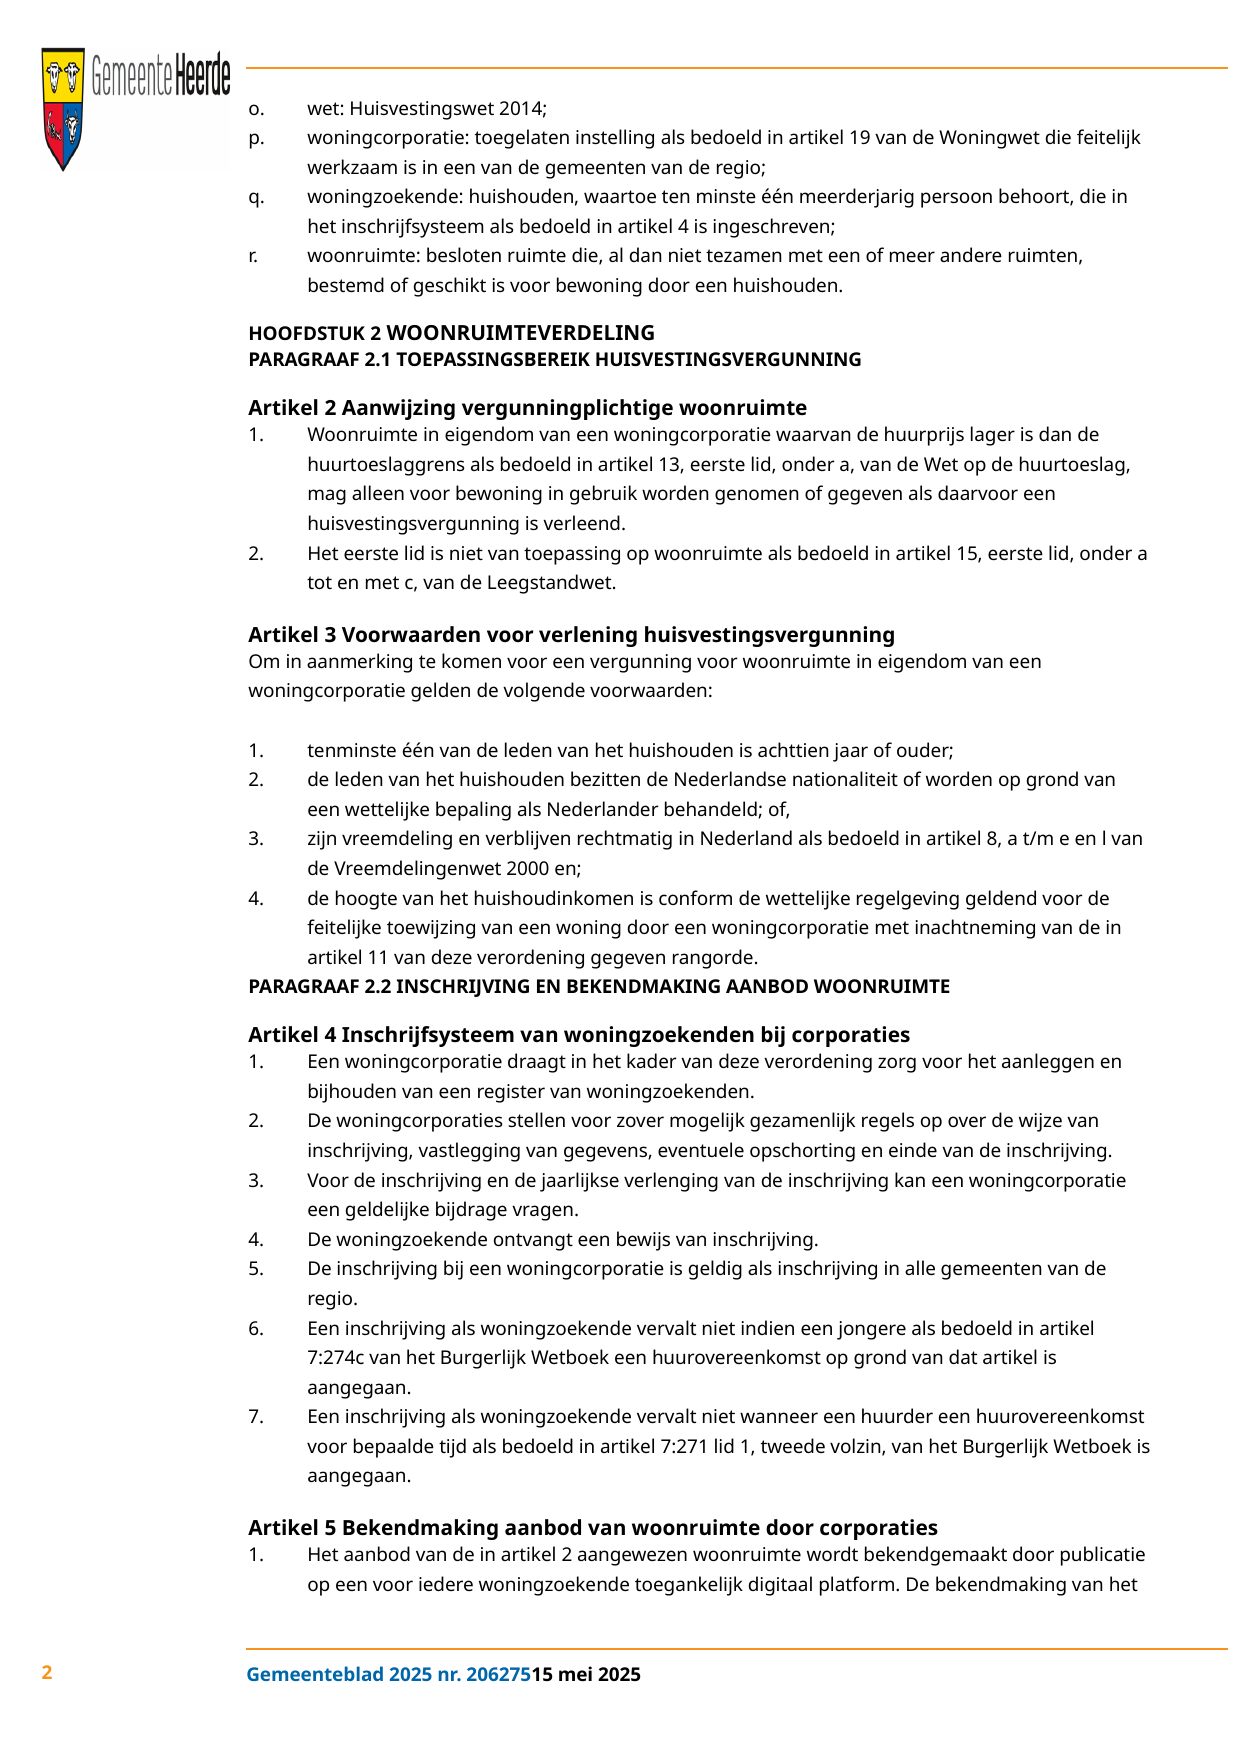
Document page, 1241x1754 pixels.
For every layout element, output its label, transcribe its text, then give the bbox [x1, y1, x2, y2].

list De woningcorporaties stellen voor zover mogelijk gezamenlijk regels op over de wijze van inschrijving, vastlegging van gegevens, eventuele opschorting en einde van de inschrijving. [248, 1108, 1152, 1163]
picture [41, 47, 231, 172]
text HOOFDSTUK 2 WOONRUIMTEVERDELING [248, 318, 1152, 346]
list Voor de inschrijving en de jaarlijkse verlenging van de inschrijving kan een woningcorporatie een geldelijke bijdrage vragen. [248, 1167, 1152, 1222]
list De woningzoekende ontvangt een bewijs van inschrijving. [248, 1226, 1152, 1252]
text Artikel 3 Voorwaarden voor verlening huisvestingsvergunning [248, 620, 1152, 648]
list woningcorporatie: toegelaten instelling als bedoeld in artikel 19 van de Woningwet die feitelijk werkzaam is in een van de gemeenten van de regio; [248, 124, 1152, 180]
list Het aanbod van de in artikel 2 aangewezen woonruimte wordt bekendgemaakt door publicatie op een voor iedere woningzoekende toegankelijk digitaal platform. De bekendmaking van het [248, 1542, 1152, 1597]
list woonruimte: besloten ruimte die, al dan niet tezamen met een of meer andere ruimten, bestemd of geschikt is voor bewoning door een huishouden. [248, 243, 1152, 298]
list Een inschrijving als woningzoekende vervalt niet indien een jongere als bedoeld in artikel 7:274c van het Burgerlijk Wetboek een huurovereenkomst op grond van dat artikel is aangegaan. [248, 1315, 1152, 1400]
list de leden van het huishouden bezitten de Nederlandse nationaliteit of worden op grond van een wettelijke bepaling als Nederlander behandeld; of, [248, 766, 1152, 822]
list tenminste één van de leden van het huishouden is achttien jaar of ouder; [248, 737, 1152, 763]
list Een woningcorporatie draagt in het kader van deze verordening zorg voor het aanleggen en bijhouden van een register van woningzoekenden. [248, 1048, 1152, 1104]
list de hoogte van het huishoudinkomen is conform de wettelijke regelgeving geldend voor de feitelijke toewijzing van een woning door een woningcorporatie met inachtneming van de in artikel 11 van deze verordening gegeven rangorde. [248, 885, 1152, 970]
list wet: Huisvestingswet 2014; [248, 95, 1152, 121]
list Een inschrijving als woningzoekende vervalt niet wanneer een huurder een huurovereenkomst voor bepaalde tijd als bedoeld in artikel 7:271 lid 1, tweede volzin, van het Burgerlijk Wetboek is aangegaan. [248, 1403, 1152, 1488]
text PARAGRAAF 2.2 INSCHRIJVING EN BEKENDMAKING AANBOD WOONRUIMTE [248, 973, 1152, 999]
text Artikel 4 Inschrijfsysteem van woningzoekenden bij corporaties [248, 1020, 1152, 1048]
text PARAGRAAF 2.1 TOEPASSINGSBEREIK HUISVESTINGSVERGUNNING [248, 346, 1152, 372]
list Het eerste lid is niet van toepassing op woonruimte als bedoeld in artikel 15, eerste lid, onder a tot en met c, van de Leegstandwet. [248, 540, 1152, 595]
list Woonruimte in eigendom van een woningcorporatie waarvan de huurprijs lager is dan de huurtoeslaggrens als bedoeld in artikel 13, eerste lid, onder a, van de Wet op de huurtoeslag, mag alleen voor bewoning in gebruik worden genomen of gegeven als daarvoor een huisvestingsvergunning is verleend. [248, 421, 1152, 536]
text Om in aanmerking te komen voor een vergunning voor woonruimte in eigendom van een woningcorporatie gelden de volgende voorwaarden: [248, 648, 1152, 703]
text Artikel 5 Bekendmaking aanbod van woonruimte door corporaties [248, 1513, 1152, 1542]
list De inschrijving bij een woningcorporatie is geldig als inschrijving in alle gemeenten van de regio. [248, 1256, 1152, 1311]
list zijn vreemdeling en verblijven rechtmatig in Nederland als bedoeld in artikel 8, a t/m e en l van de Vreemdelingenwet 2000 en; [248, 826, 1152, 881]
text Artikel 2 Aanwijzing vergunningplichtige woonruimte [248, 393, 1152, 421]
list woningzoekende: huishouden, waartoe ten minste één meerderjarig persoon behoort, die in het inschrijfsysteem als bedoeld in artikel 4 is ingeschreven; [248, 183, 1152, 239]
